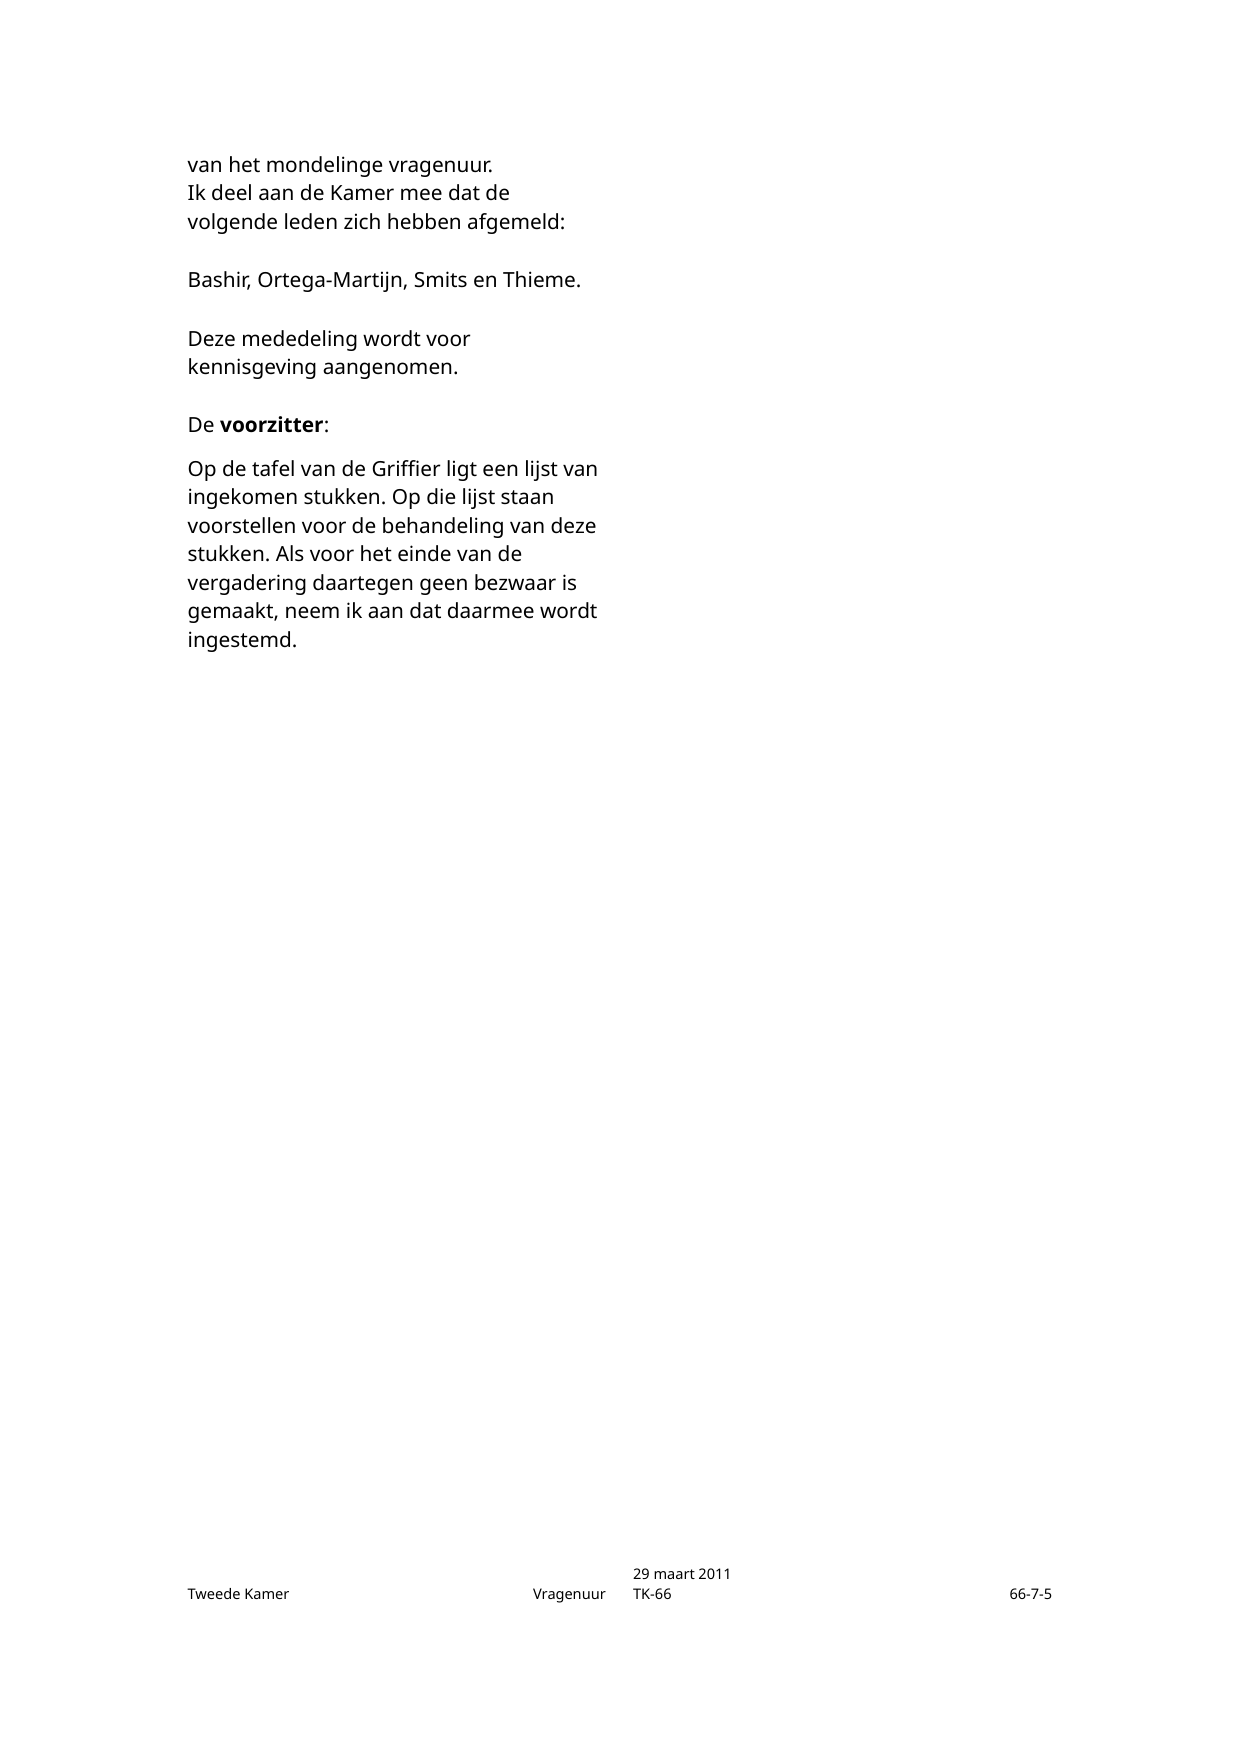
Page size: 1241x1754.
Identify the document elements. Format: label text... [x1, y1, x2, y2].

text Bashir, Ortega-Martijn, Smits en Thieme. [187, 265, 605, 294]
text van het mondelinge vragenuur. [187, 150, 605, 178]
text Ik deel aan de Kamer mee dat de volgende leden zich hebben afgemeld: [187, 178, 605, 235]
text Deze mededeling wordt voor kennisgeving aangenomen. [187, 324, 605, 381]
text Op de tafel van de Griffier ligt een lijst van ingekomen stukken. Op die lijst staan voorstellen voor de behandeling van deze stukken. Als voor het einde van de vergadering daartegen geen bezwaar is gemaakt, neem ik aan dat daarmee wordt ingestemd. [187, 454, 605, 653]
text De voorzitter: [187, 411, 605, 439]
